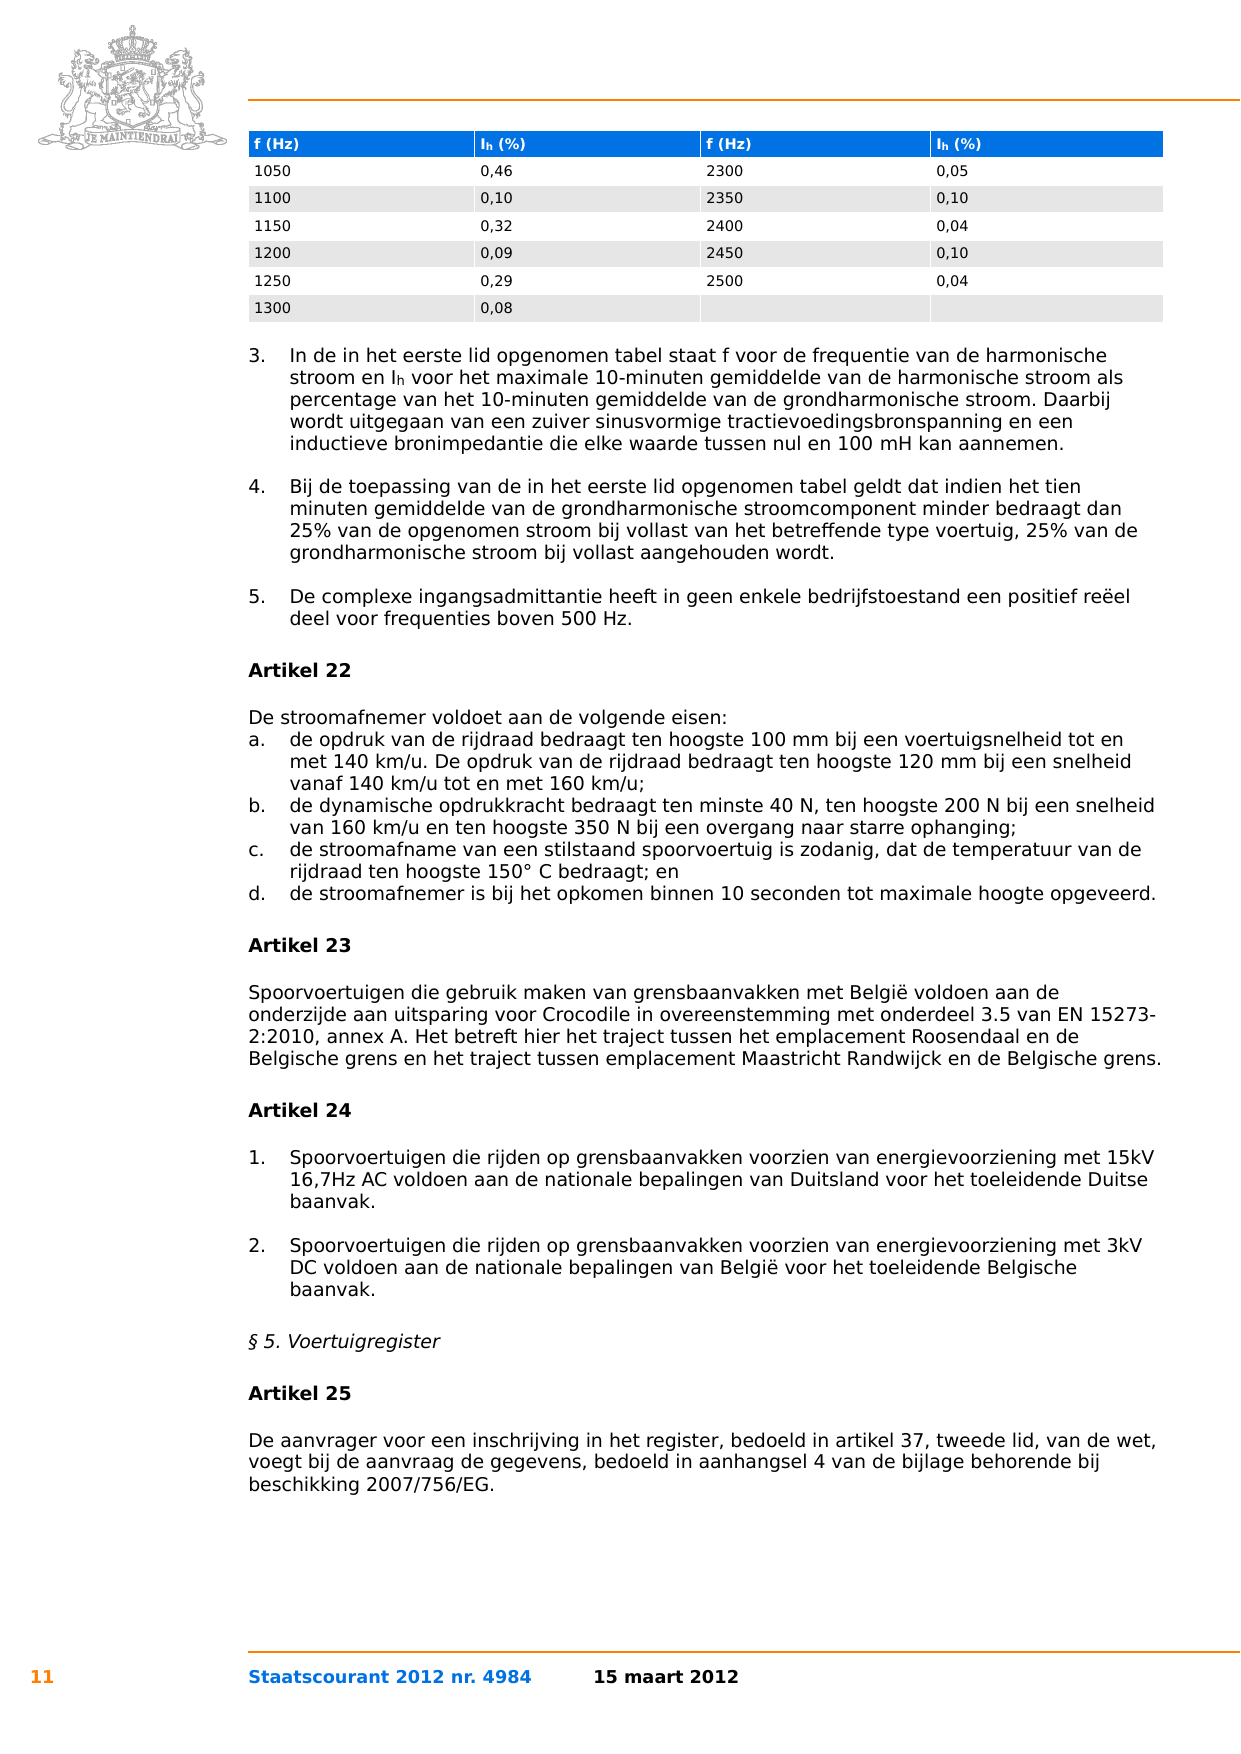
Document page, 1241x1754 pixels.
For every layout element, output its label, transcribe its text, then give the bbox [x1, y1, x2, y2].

table_header Ih (%) [475, 131, 700, 157]
table_header Ih (%) [931, 131, 1163, 157]
table_cell 2300 [701, 158, 930, 185]
table_cell 0,10 [931, 186, 1163, 212]
table_cell 0,46 [475, 158, 700, 185]
picture [38, 25, 227, 150]
table_cell 0,32 [475, 213, 700, 239]
text 1. Spoorvoertuigen die rijden op grensbaanvakken voorzien van energievoorziening met 15kV 16,7Hz AC voldoen aan de nationale bepalingen van Duitsland voor het toeleidende Duitse baanvak. [248, 1147, 1163, 1213]
table_cell 1300 [249, 295, 474, 322]
table_cell 0,10 [931, 241, 1163, 267]
text c. de stroomafname van een stilstaand spoorvoertuig is zodanig, dat de temperatuur van de rijdraad ten hoogste 150° C bedraagt; en [248, 839, 1163, 883]
text 5. De complexe ingangsadmittantie heeft in geen enkele bedrijfstoestand een positief reëel deel voor frequenties boven 500 Hz. [248, 586, 1163, 630]
table_cell 1150 [249, 213, 474, 239]
text 3. In de in het eerste lid opgenomen tabel staat f voor de frequentie van de harmonische stroom en Ih voor het maximale 10-minuten gemiddelde van de harmonische stroom als percentage van het 10-minuten gemiddelde van de grondharmonische stroom. Daarbij wordt uitgegaan van een zuiver sinusvormige tractievoedingsbronspanning en een inductieve bronimpedantie die elke waarde tussen nul en 100 mH kan aannemen. [248, 344, 1163, 454]
table_cell 2350 [701, 186, 930, 212]
text 4. Bij de toepassing van de in het eerste lid opgenomen tabel geldt dat indien het tien minuten gemiddelde van de grondharmonische stroomcomponent minder bedraagt dan 25% van de opgenomen stroom bij vollast van het betreffende type voertuig, 25% van de grondharmonische stroom bij vollast aangehouden wordt. [248, 476, 1163, 564]
table_cell 0,04 [931, 213, 1163, 239]
text d. de stroomafnemer is bij het opkomen binnen 10 seconden tot maximale hoogte opgeveerd. [248, 883, 1163, 905]
table_cell 1050 [249, 158, 474, 185]
table_cell 0,29 [475, 268, 700, 294]
table_cell [931, 295, 1163, 322]
subtitle Artikel 23 [248, 935, 1163, 957]
text a. de opdruk van de rijdraad bedraagt ten hoogste 100 mm bij een voertuigsnelheid tot en met 140 km/u. De opdruk van de rijdraad bedraagt ten hoogste 120 mm bij een snelheid vanaf 140 km/u tot en met 160 km/u; [248, 729, 1163, 795]
table_cell 1200 [249, 241, 474, 267]
text 2. Spoorvoertuigen die rijden op grensbaanvakken voorzien van energievoorziening met 3kV DC voldoen aan de nationale bepalingen van België voor het toeleidende Belgische baanvak. [248, 1234, 1163, 1301]
table_cell 0,04 [931, 268, 1163, 294]
table_cell 0,08 [475, 295, 700, 322]
table_header f (Hz) [249, 131, 474, 157]
text De stroomafnemer voldoet aan de volgende eisen: [248, 707, 1163, 729]
table_cell 2500 [701, 268, 930, 294]
table_header f (Hz) [701, 131, 930, 157]
table_cell 2450 [701, 241, 930, 267]
table_cell 1100 [249, 186, 474, 212]
table_cell 1250 [249, 268, 474, 294]
subtitle Artikel 22 [248, 660, 1163, 682]
subtitle § 5. Voertuigregister [248, 1331, 1163, 1352]
table_cell 0,10 [475, 186, 700, 212]
table_cell 0,05 [931, 158, 1163, 185]
text De aanvrager voor een inschrijving in het register, bedoeld in artikel 37, tweede lid, van de wet, voegt bij de aanvraag de gegevens, bedoeld in aanhangsel 4 van de bijlage behorende bij beschikking 2007/756/EG. [248, 1429, 1163, 1495]
table_cell 0,09 [475, 241, 700, 267]
table_cell [701, 295, 930, 322]
text b. de dynamische opdrukkracht bedraagt ten minste 40 N, ten hoogste 200 N bij een snelheid van 160 km/u en ten hoogste 350 N bij een overgang naar starre ophanging; [248, 795, 1163, 839]
text Spoorvoertuigen die gebruik maken van grensbaanvakken met België voldoen aan de onderzijde aan uitsparing voor Crocodile in overeenstemming met onderdeel 3.5 van EN 15273-2:2010, annex A. Het betreft hier het traject tussen het emplacement Roosendaal en de Belgische grens en het traject tussen emplacement Maastricht Randwijck en de Belgische grens. [248, 982, 1163, 1070]
subtitle Artikel 24 [248, 1100, 1163, 1122]
table_cell 2400 [701, 213, 930, 239]
subtitle Artikel 25 [248, 1382, 1163, 1404]
